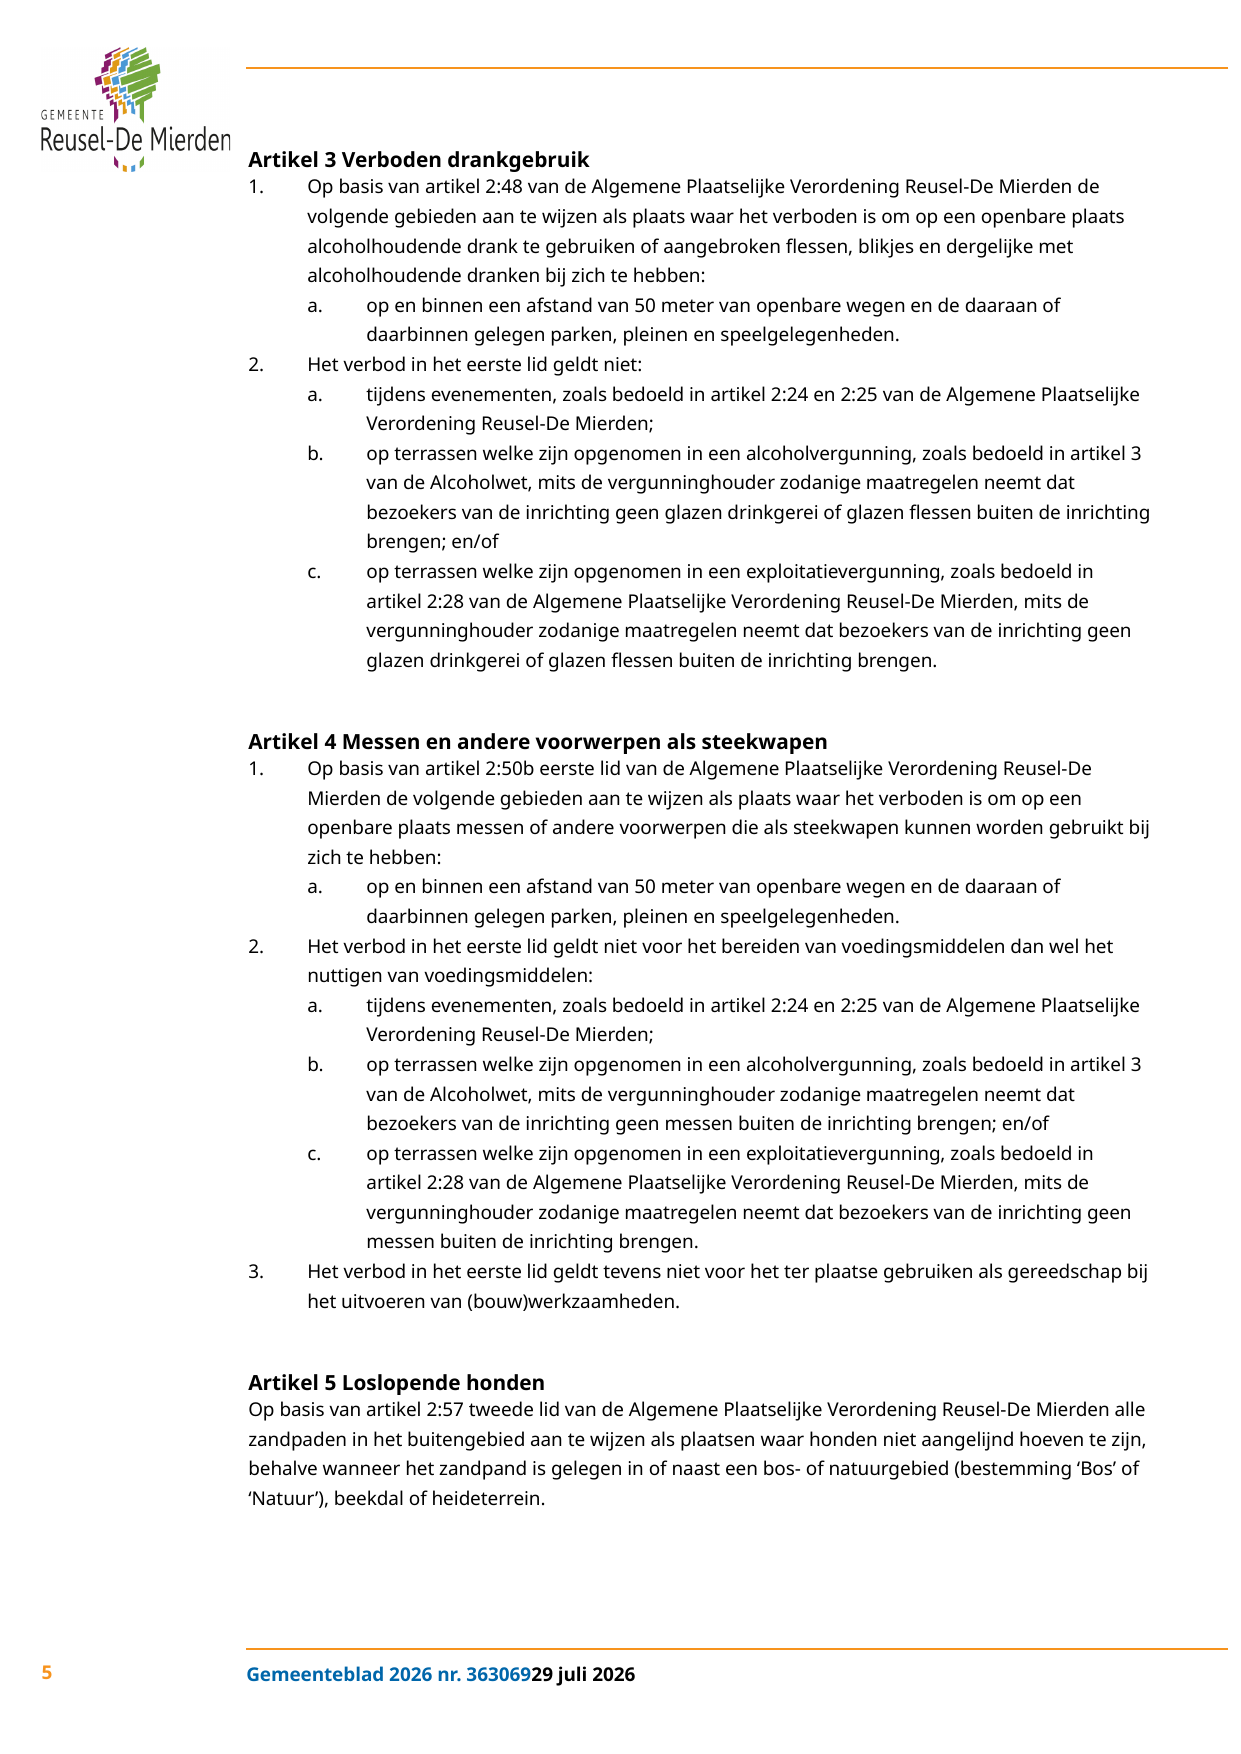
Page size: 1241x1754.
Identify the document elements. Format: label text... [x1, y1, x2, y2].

list Het verbod in het eerste lid geldt tevens niet voor het ter plaatse gebruiken als gereedschap bij het uitvoeren van (bouw)werkzaamheden. [248, 1258, 1152, 1314]
text Artikel 3 Verboden drankgebruik [248, 145, 1152, 174]
list tijdens evenementen, zoals bedoeld in artikel 2:24 en 2:25 van de Algemene Plaatselijke Verordening Reusel-De Mierden; [307, 992, 1152, 1047]
text Artikel 4 Messen en andere voorwerpen als steekwapen [248, 727, 1152, 755]
list Het verbod in het eerste lid geldt niet: [248, 351, 1152, 377]
list op terrassen welke zijn opgenomen in een exploitatievergunning, zoals bedoeld in artikel 2:28 van de Algemene Plaatselijke Verordening Reusel-De Mierden, mits de vergunninghouder zodanige maatregelen neemt dat bezoekers van de inrichting geen messen buiten de inrichting brengen. [307, 1140, 1152, 1254]
list op terrassen welke zijn opgenomen in een alcoholvergunning, zoals bedoeld in artikel 3 van de Alcoholwet, mits de vergunninghouder zodanige maatregelen neemt dat bezoekers van de inrichting geen glazen drinkgerei of glazen flessen buiten de inrichting brengen; en/of [307, 440, 1152, 554]
list op en binnen een afstand van 50 meter van openbare wegen en de daaraan of daarbinnen gelegen parken, pleinen en speelgelegenheden. [307, 874, 1152, 929]
list op en binnen een afstand van 50 meter van openbare wegen en de daaraan of daarbinnen gelegen parken, pleinen en speelgelegenheden. [307, 292, 1152, 347]
list tijdens evenementen, zoals bedoeld in artikel 2:24 en 2:25 van de Algemene Plaatselijke Verordening Reusel-De Mierden; [307, 381, 1152, 436]
list Op basis van artikel 2:48 van de Algemene Plaatselijke Verordening Reusel-De Mierden de volgende gebieden aan te wijzen als plaats waar het verboden is om op een openbare plaats alcoholhoudende drank te gebruiken of aangebroken flessen, blikjes en dergelijke met alcoholhoudende dranken bij zich te hebben: [248, 174, 1152, 288]
list op terrassen welke zijn opgenomen in een alcoholvergunning, zoals bedoeld in artikel 3 van de Alcoholwet, mits de vergunninghouder zodanige maatregelen neemt dat bezoekers van de inrichting geen messen buiten de inrichting brengen; en/of [307, 1051, 1152, 1136]
picture [41, 47, 231, 172]
text Op basis van artikel 2:57 tweede lid van de Algemene Plaatselijke Verordening Reusel-De Mierden alle zandpaden in het buitengebied aan te wijzen als plaatsen waar honden niet aangelijnd hoeven te zijn, behalve wanneer het zandpand is gelegen in of naast een bos- of natuurgebied (bestemming ‘Bos’ of ‘Natuur’), beekdal of heideterrein. [248, 1396, 1152, 1511]
list Het verbod in het eerste lid geldt niet voor het bereiden van voedingsmiddelen dan wel het nuttigen van voedingsmiddelen: [248, 933, 1152, 988]
list Op basis van artikel 2:50b eerste lid van de Algemene Plaatselijke Verordening Reusel-De Mierden de volgende gebieden aan te wijzen als plaats waar het verboden is om op een openbare plaats messen of andere voorwerpen die als steekwapen kunnen worden gebruikt bij zich te hebben: [248, 755, 1152, 870]
list op terrassen welke zijn opgenomen in een exploitatievergunning, zoals bedoeld in artikel 2:28 van de Algemene Plaatselijke Verordening Reusel-De Mierden, mits de vergunninghouder zodanige maatregelen neemt dat bezoekers van de inrichting geen glazen drinkgerei of glazen flessen buiten de inrichting brengen. [307, 558, 1152, 673]
text Artikel 5 Loslopende honden [248, 1368, 1152, 1396]
